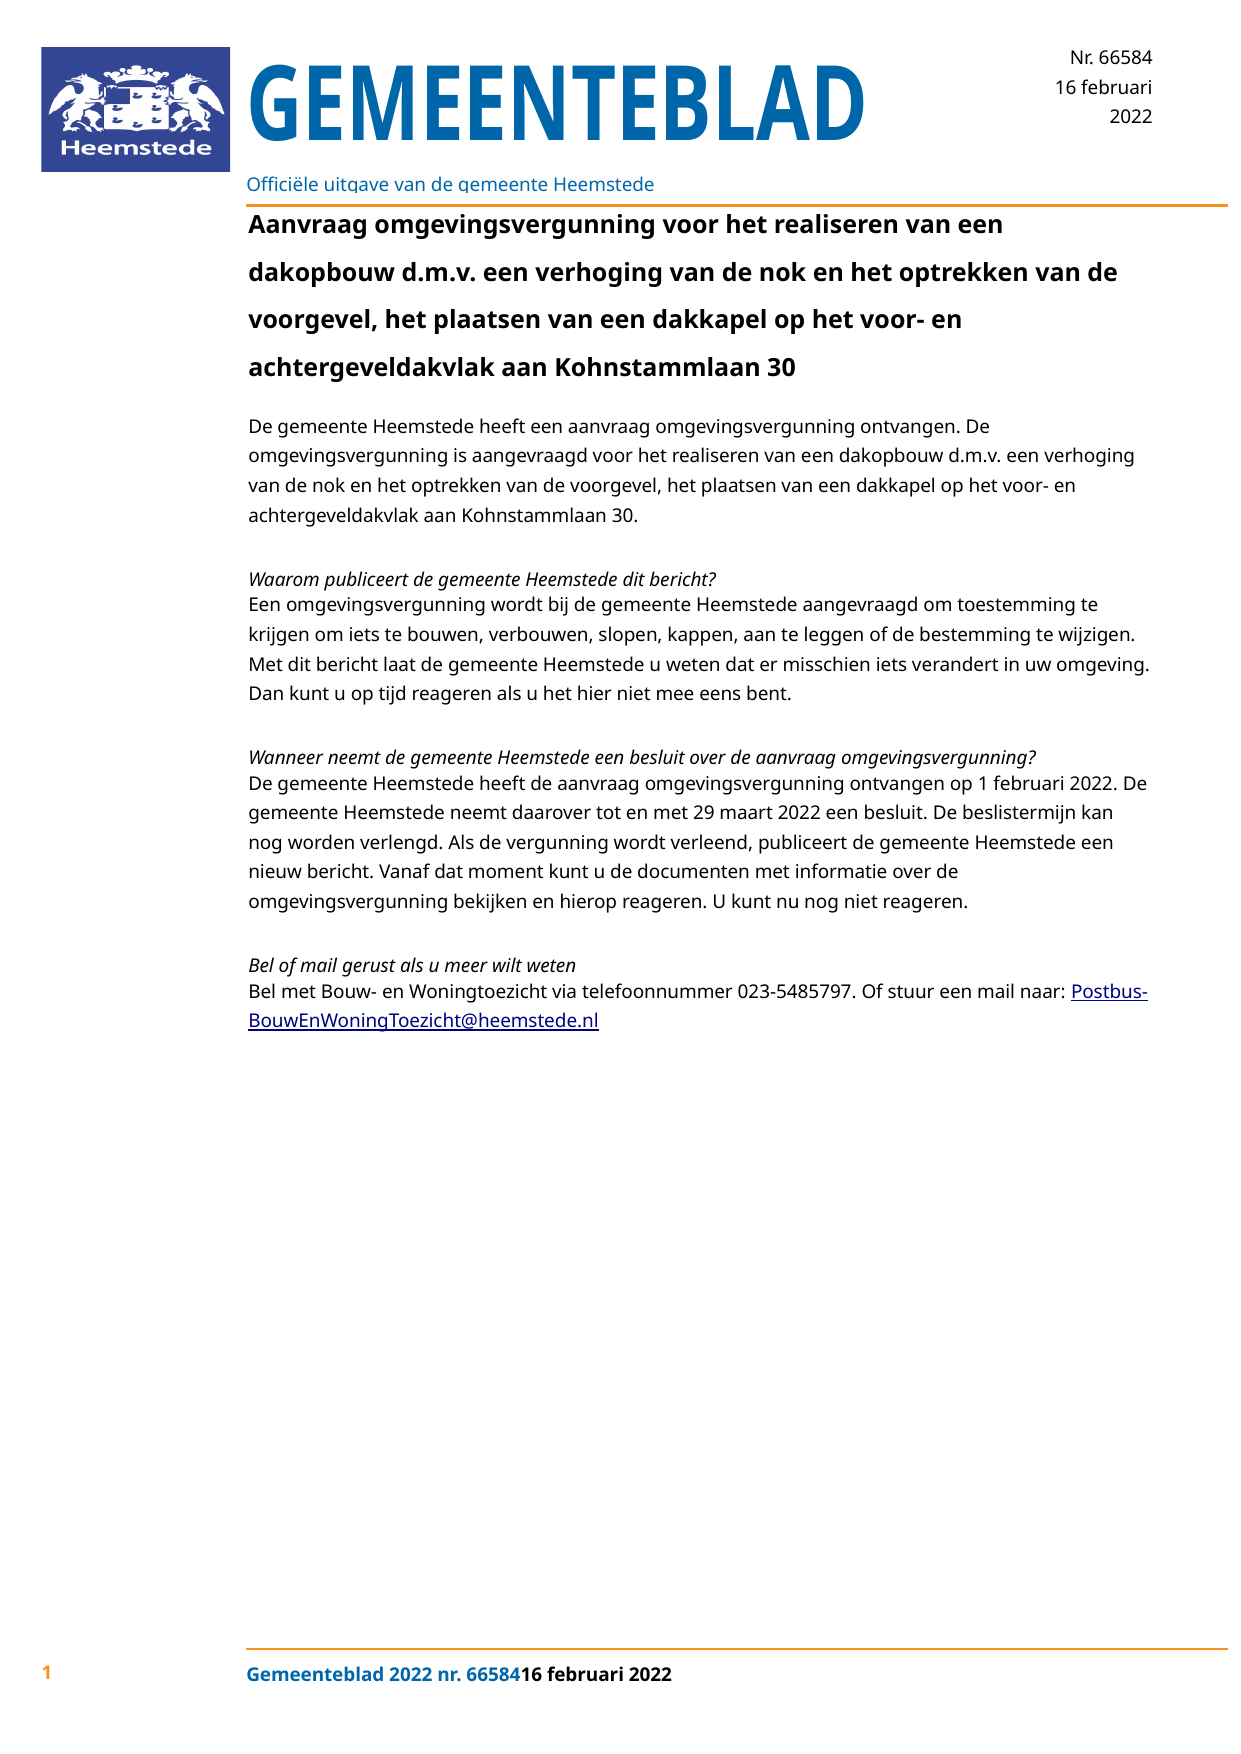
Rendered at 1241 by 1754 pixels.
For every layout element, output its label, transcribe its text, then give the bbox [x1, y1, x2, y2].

text De gemeente Heemstede heeft de aanvraag omgevingsvergunning ontvangen op 1 februari 2022. De gemeente Heemstede neemt daarover tot en met 29 maart 2022 een besluit. De beslistermijn kan nog worden verlengd. Als de vergunning wordt verleend, publiceert de gemeente Heemstede een nieuw bericht. Vanaf dat moment kunt u de documenten met informatie over de omgevingsvergunning bekijken en hierop reageren. U kunt nu nog niet reageren. [248, 770, 1152, 914]
picture [41, 47, 231, 172]
text De gemeente Heemstede heeft een aanvraag omgevingsvergunning ontvangen. De omgevingsvergunning is aangevraagd voor het realiseren van een dakopbouw d.m.v. een verhoging van de nok en het optrekken van de voorgevel, het plaatsen van een dakkapel op het voor- en achtergeveldakvlak aan Kohnstammlaan 30. [248, 413, 1152, 528]
text Aanvraag omgevingsvergunning voor het realiseren van een dakopbouw d.m.v. een verhoging van de nok en het optrekken van de voorgevel, het plaatsen van een dakkapel op het voor- en achtergeveldakvlak aan Kohnstammlaan 30 [248, 207, 1152, 384]
text Waarom publiceert de gemeente Heemstede dit bericht? [248, 566, 1152, 592]
text Bel met Bouw- en Woningtoezicht via telefoonnummer 023-5485797. Of stuur een mail naar: Postbus-BouwEnWoningToezicht@heemstede.nl [248, 978, 1152, 1033]
text Een omgevingsvergunning wordt bij de gemeente Heemstede aangevraagd om toestemming te krijgen om iets te bouwen, verbouwen, slopen, kappen, aan te leggen of de bestemming te wijzigen. Met dit bericht laat de gemeente Heemstede u weten dat er misschien iets verandert in uw omgeving. Dan kunt u op tijd reageren als u het hier niet mee eens bent. [248, 592, 1152, 706]
text Wanneer neemt de gemeente Heemstede een besluit over de aanvraag omgevingsvergunning? [248, 744, 1152, 770]
text Bel of mail gerust als u meer wilt weten [248, 952, 1152, 978]
